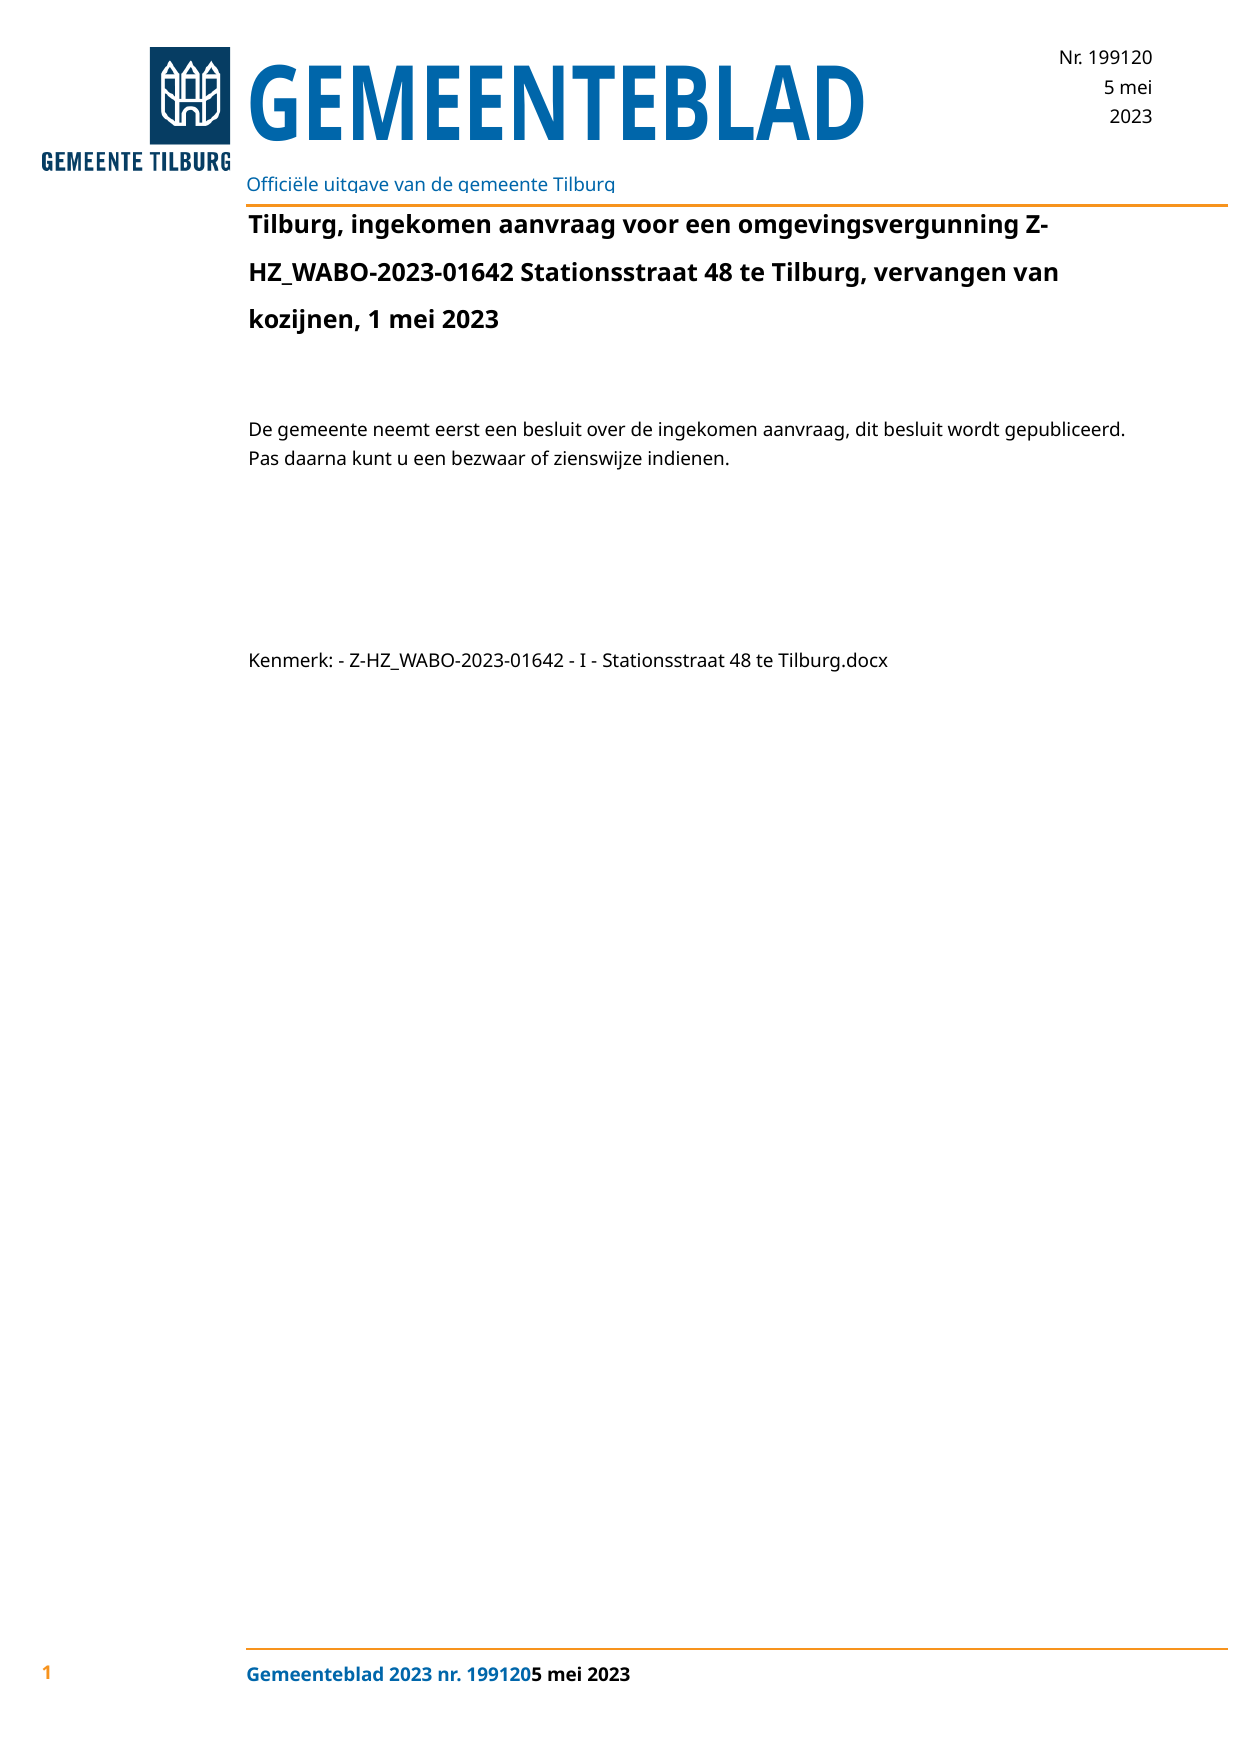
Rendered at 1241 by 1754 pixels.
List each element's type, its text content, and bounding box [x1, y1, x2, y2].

text Tilburg, ingekomen aanvraag voor een omgevingsvergunning Z-HZ_WABO-2023-01642 Stationsstraat 48 te Tilburg, vervangen van kozijnen, 1 mei 2023 [248, 207, 1152, 336]
picture [41, 47, 231, 172]
text De gemeente neemt eerst een besluit over de ingekomen aanvraag, dit besluit wordt gepubliceerd. Pas daarna kunt u een bezwaar of zienswijze indienen. [248, 416, 1152, 471]
text Kenmerk: - Z-HZ_WABO-2023-01642 - I - Stationsstraat 48 te Tilburg.docx [248, 647, 1152, 673]
